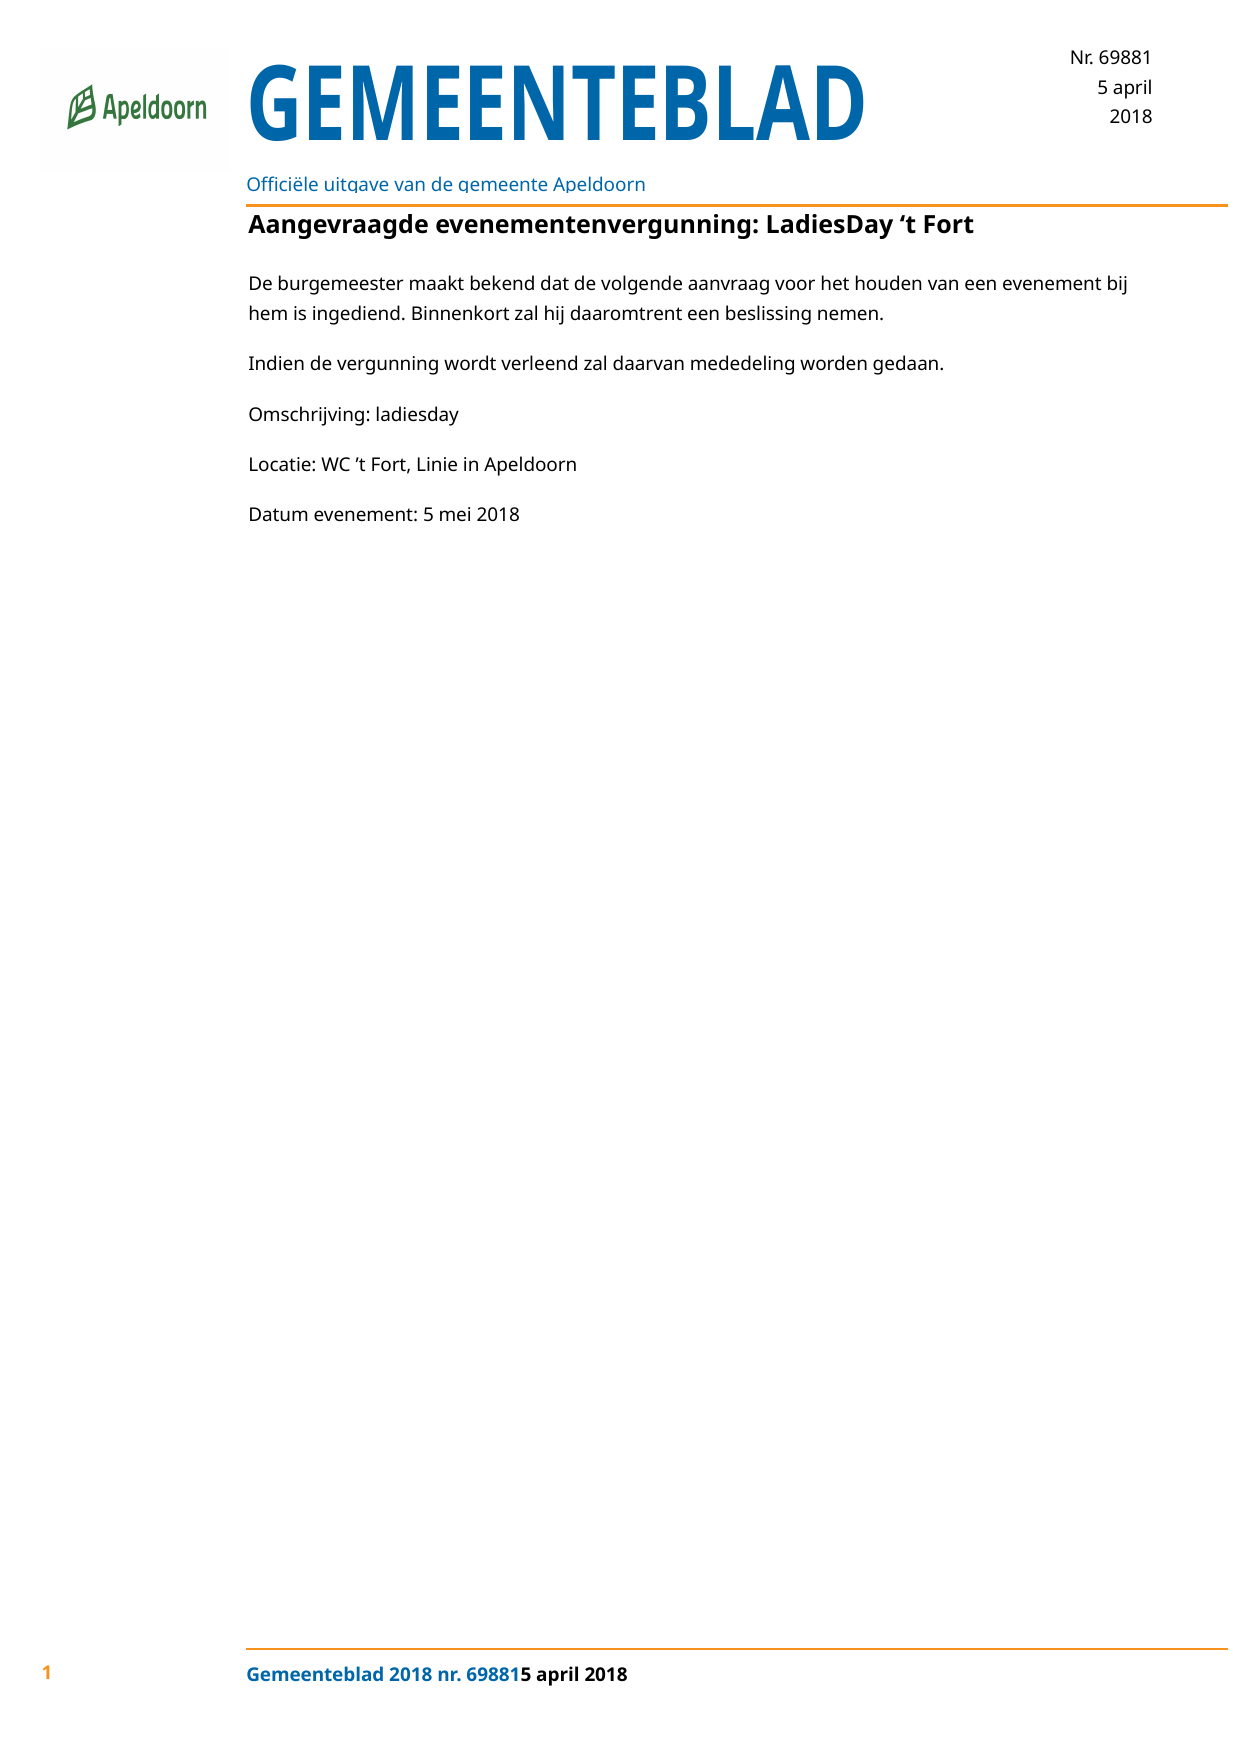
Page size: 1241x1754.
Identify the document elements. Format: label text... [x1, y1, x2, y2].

text Datum evenement: 5 mei 2018 [248, 502, 1152, 527]
picture [41, 47, 231, 172]
text De burgemeester maakt bekend dat de volgende aanvraag voor het houden van een evenement bij hem is ingediend. Binnenkort zal hij daaromtrent een beslissing nemen. [248, 270, 1152, 326]
text Locatie: WC ’t Fort, Linie in Apeldoorn [248, 451, 1152, 477]
text Aangevraagde evenementenvergunning: LadiesDay ‘t Fort [248, 207, 1152, 241]
text Omschrijving: ladiesday [248, 401, 1152, 426]
text Indien de vergunning wordt verleend zal daarvan mededeling worden gedaan. [248, 350, 1152, 376]
